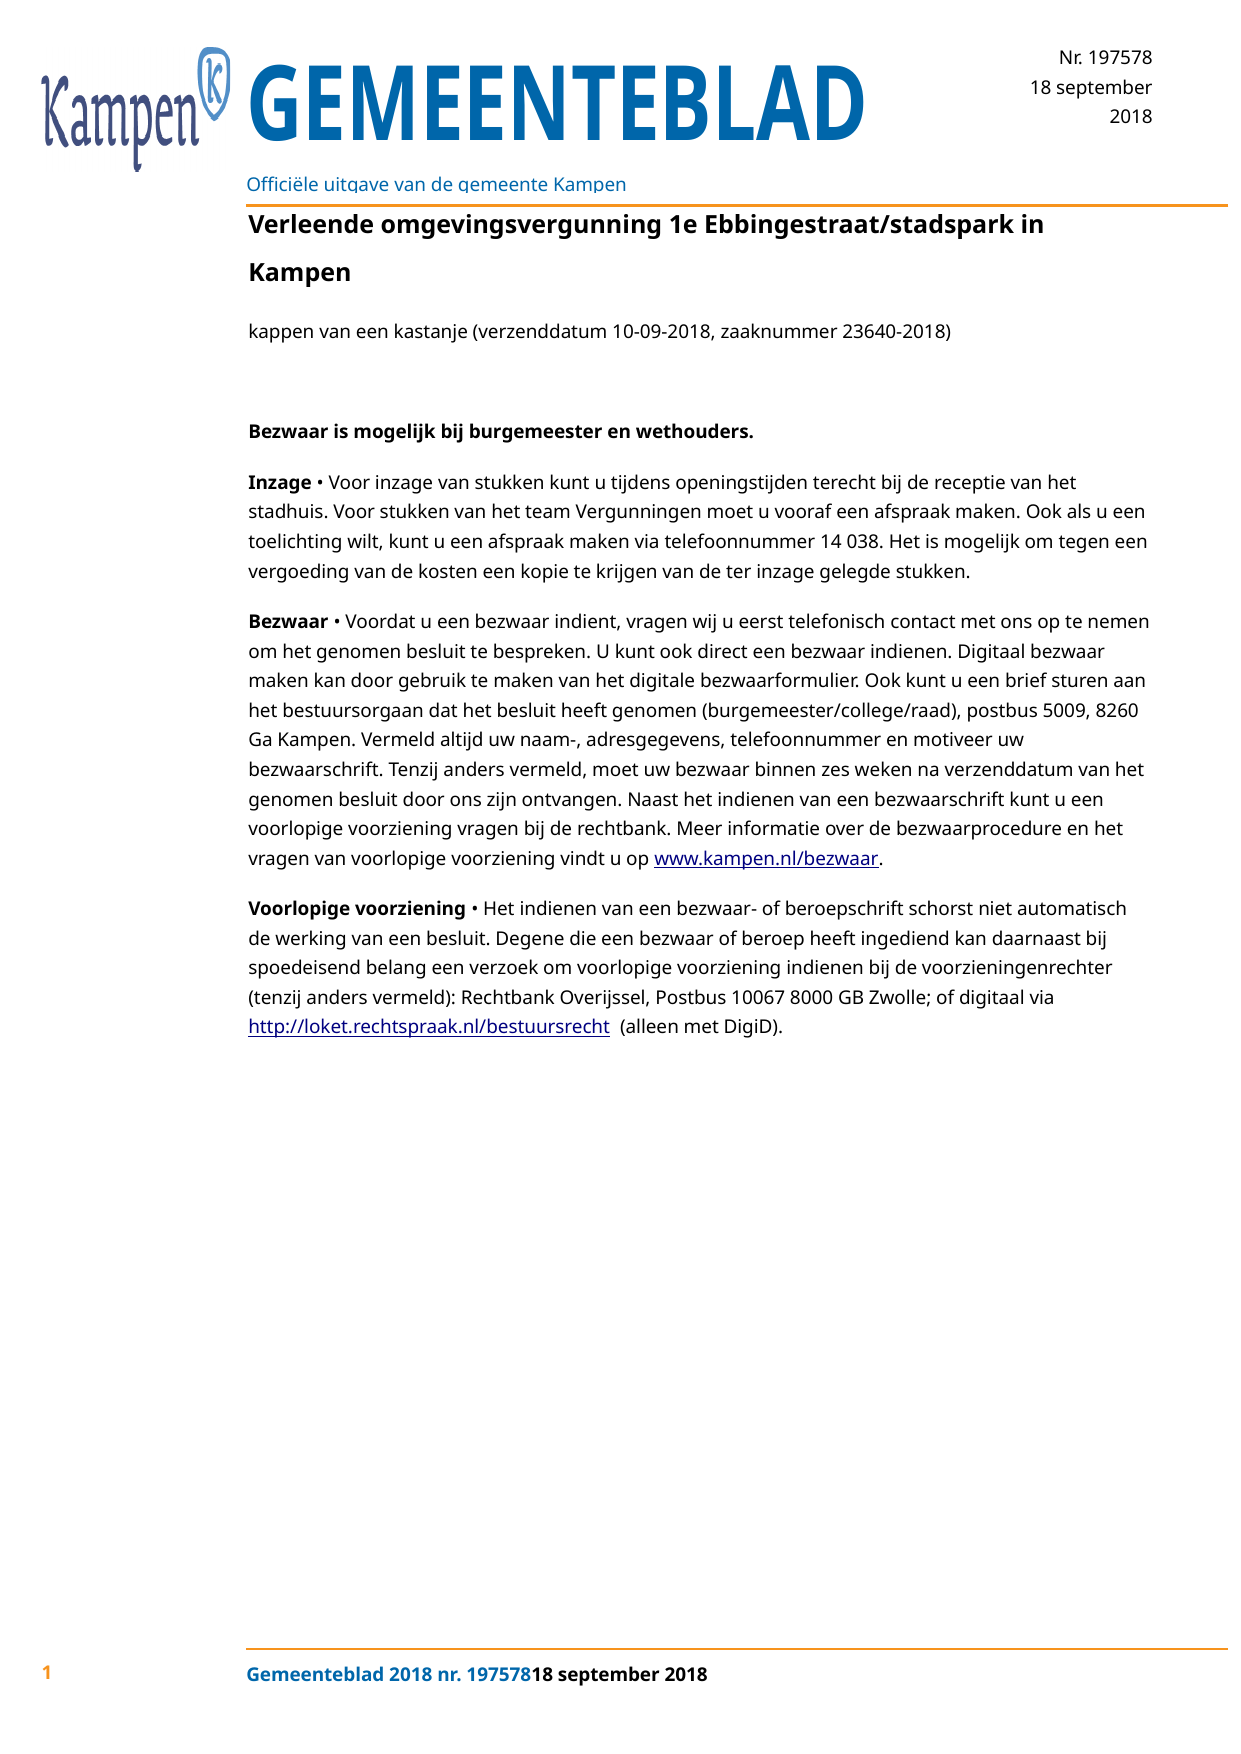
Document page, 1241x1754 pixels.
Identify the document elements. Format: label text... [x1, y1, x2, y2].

text Voorlopige voorziening • Het indienen van een bezwaar- of beroepschrift schorst niet automatisch de werking van een besluit. Degene die een bezwaar of beroep heeft ingediend kan daarnaast bij spoedeisend belang een verzoek om voorlopige voorziening indienen bij de voorzieningenrechter (tenzij anders vermeld): Rechtbank Overijssel, Postbus 10067 8000 GB Zwolle; of digitaal via http://loket.rechtspraak.nl/bestuursrecht (alleen met DigiD). [248, 895, 1152, 1039]
text Bezwaar is mogelijk bij burgemeester en wethouders. [248, 419, 1152, 444]
text Verleende omgevingsvergunning 1e Ebbingestraat/stadspark in Kampen [248, 207, 1152, 288]
text Inzage • Voor inzage van stukken kunt u tijdens openingstijden terecht bij de receptie van het stadhuis. Voor stukken van het team Vergunningen moet u vooraf een afspraak maken. Ook als u een toelichting wilt, kunt u een afspraak maken via telefoonnummer 14 038. Het is mogelijk om tegen een vergoeding van de kosten een kopie te krijgen van de ter inzage gelegde stukken. [248, 469, 1152, 584]
picture [41, 47, 231, 172]
text Bezwaar • Voordat u een bezwaar indient, vragen wij u eerst telefonisch contact met ons op te nemen om het genomen besluit te bespreken. U kunt ook direct een bezwaar indienen. Digitaal bezwaar maken kan door gebruik te maken van het digitale bezwaarformulier. Ook kunt u een brief sturen aan het bestuursorgaan dat het besluit heeft genomen (burgemeester/college/raad), postbus 5009, 8260 Ga Kampen. Vermeld altijd uw naam-, adresgegevens, telefoonnummer en motiveer uw bezwaarschrift. Tenzij anders vermeld, moet uw bezwaar binnen zes weken na verzenddatum van het genomen besluit door ons zijn ontvangen. Naast het indienen van een bezwaarschrift kunt u een voorlopige voorziening vragen bij de rechtbank. Meer informatie over de bezwaarprocedure en het vragen van voorlopige voorziening vindt u op www.kampen.nl/bezwaar. [248, 608, 1152, 871]
text kappen van een kastanje (verzenddatum 10-09-2018, zaaknummer 23640-2018) [248, 318, 1152, 344]
